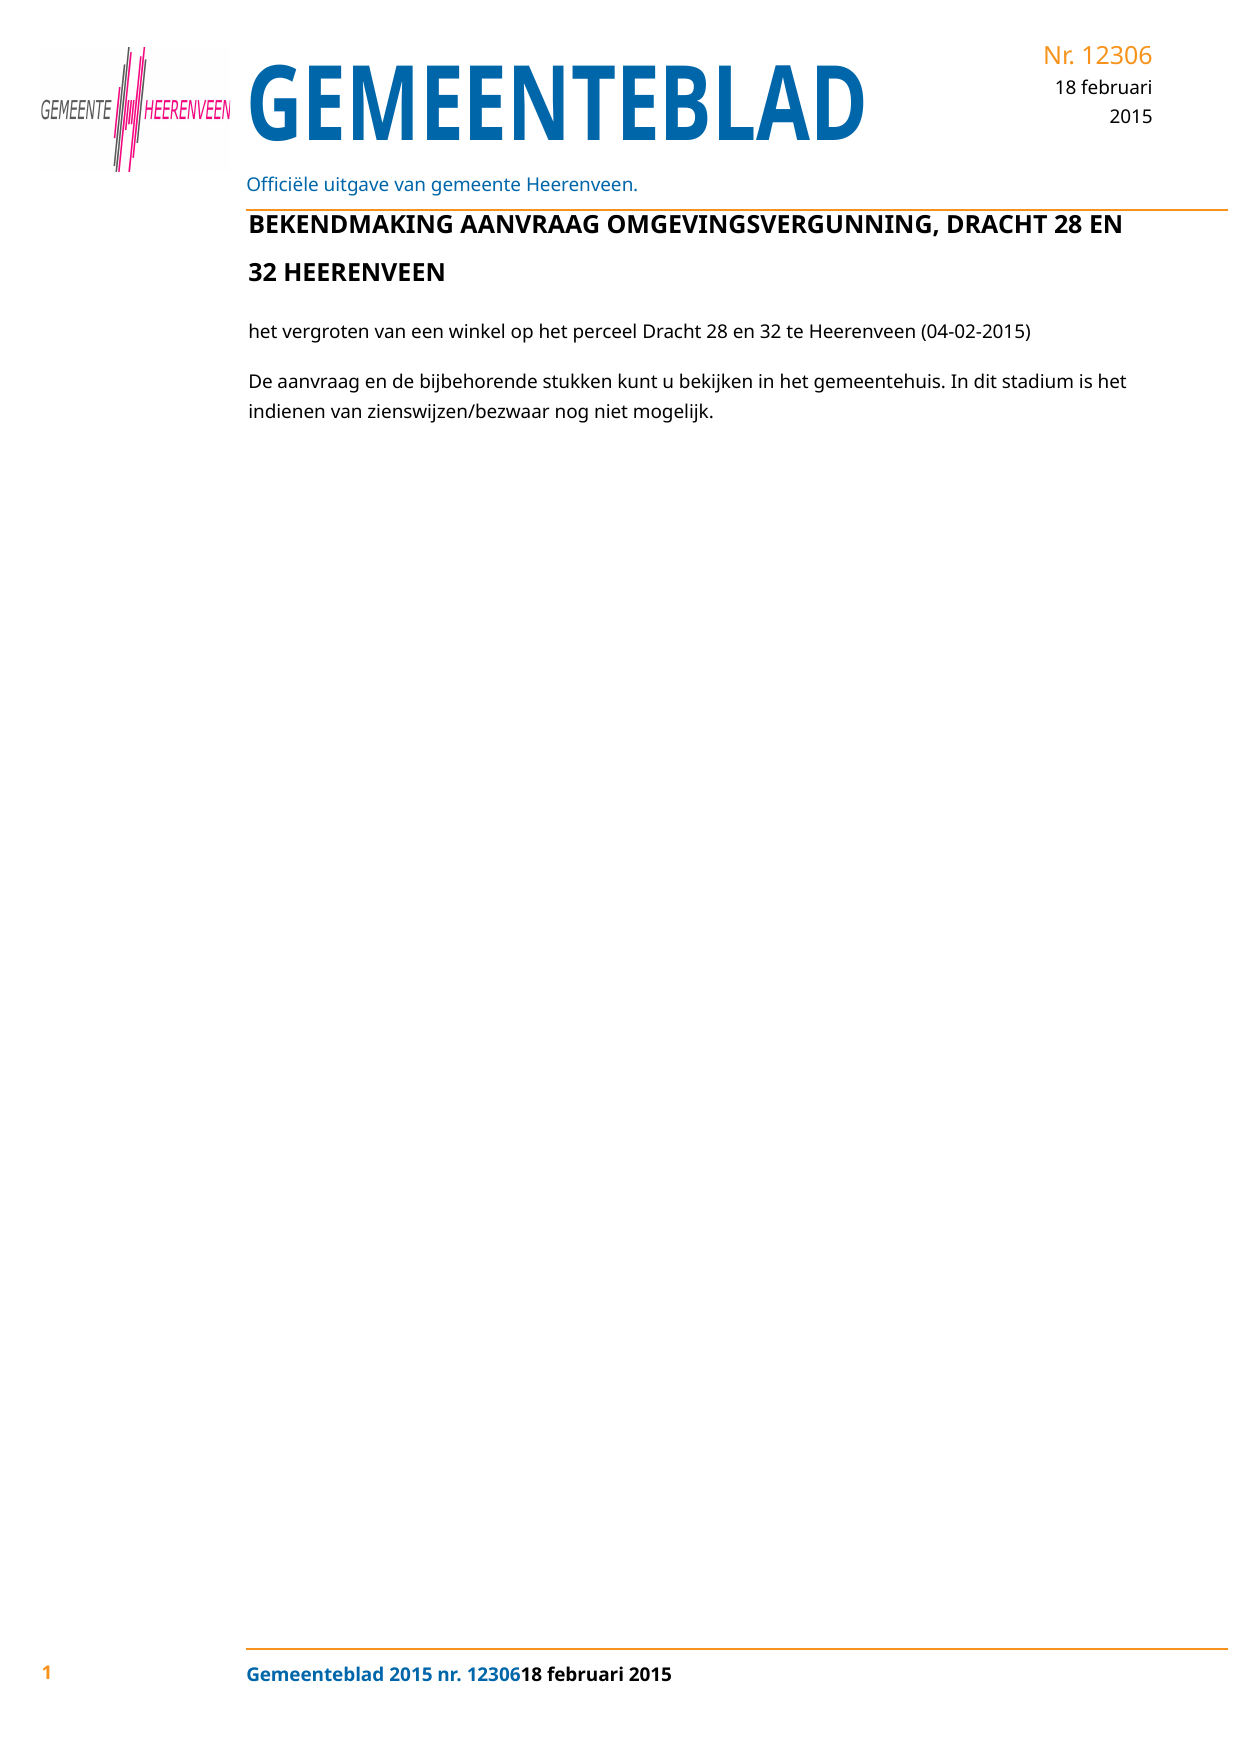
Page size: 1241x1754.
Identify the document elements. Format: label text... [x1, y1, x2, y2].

text De aanvraag en de bijbehorende stukken kunt u bekijken in het gemeentehuis. In dit stadium is het indienen van zienswijzen/bezwaar nog niet mogelijk. [248, 368, 1152, 424]
picture [41, 47, 231, 172]
text het vergroten van een winkel op het perceel Dracht 28 en 32 te Heerenveen (04-02-2015) [248, 318, 1152, 344]
text BEKENDMAKING AANVRAAG OMGEVINGSVERGUNNING, DRACHT 28 EN 32 HEERENVEEN [248, 211, 1152, 288]
